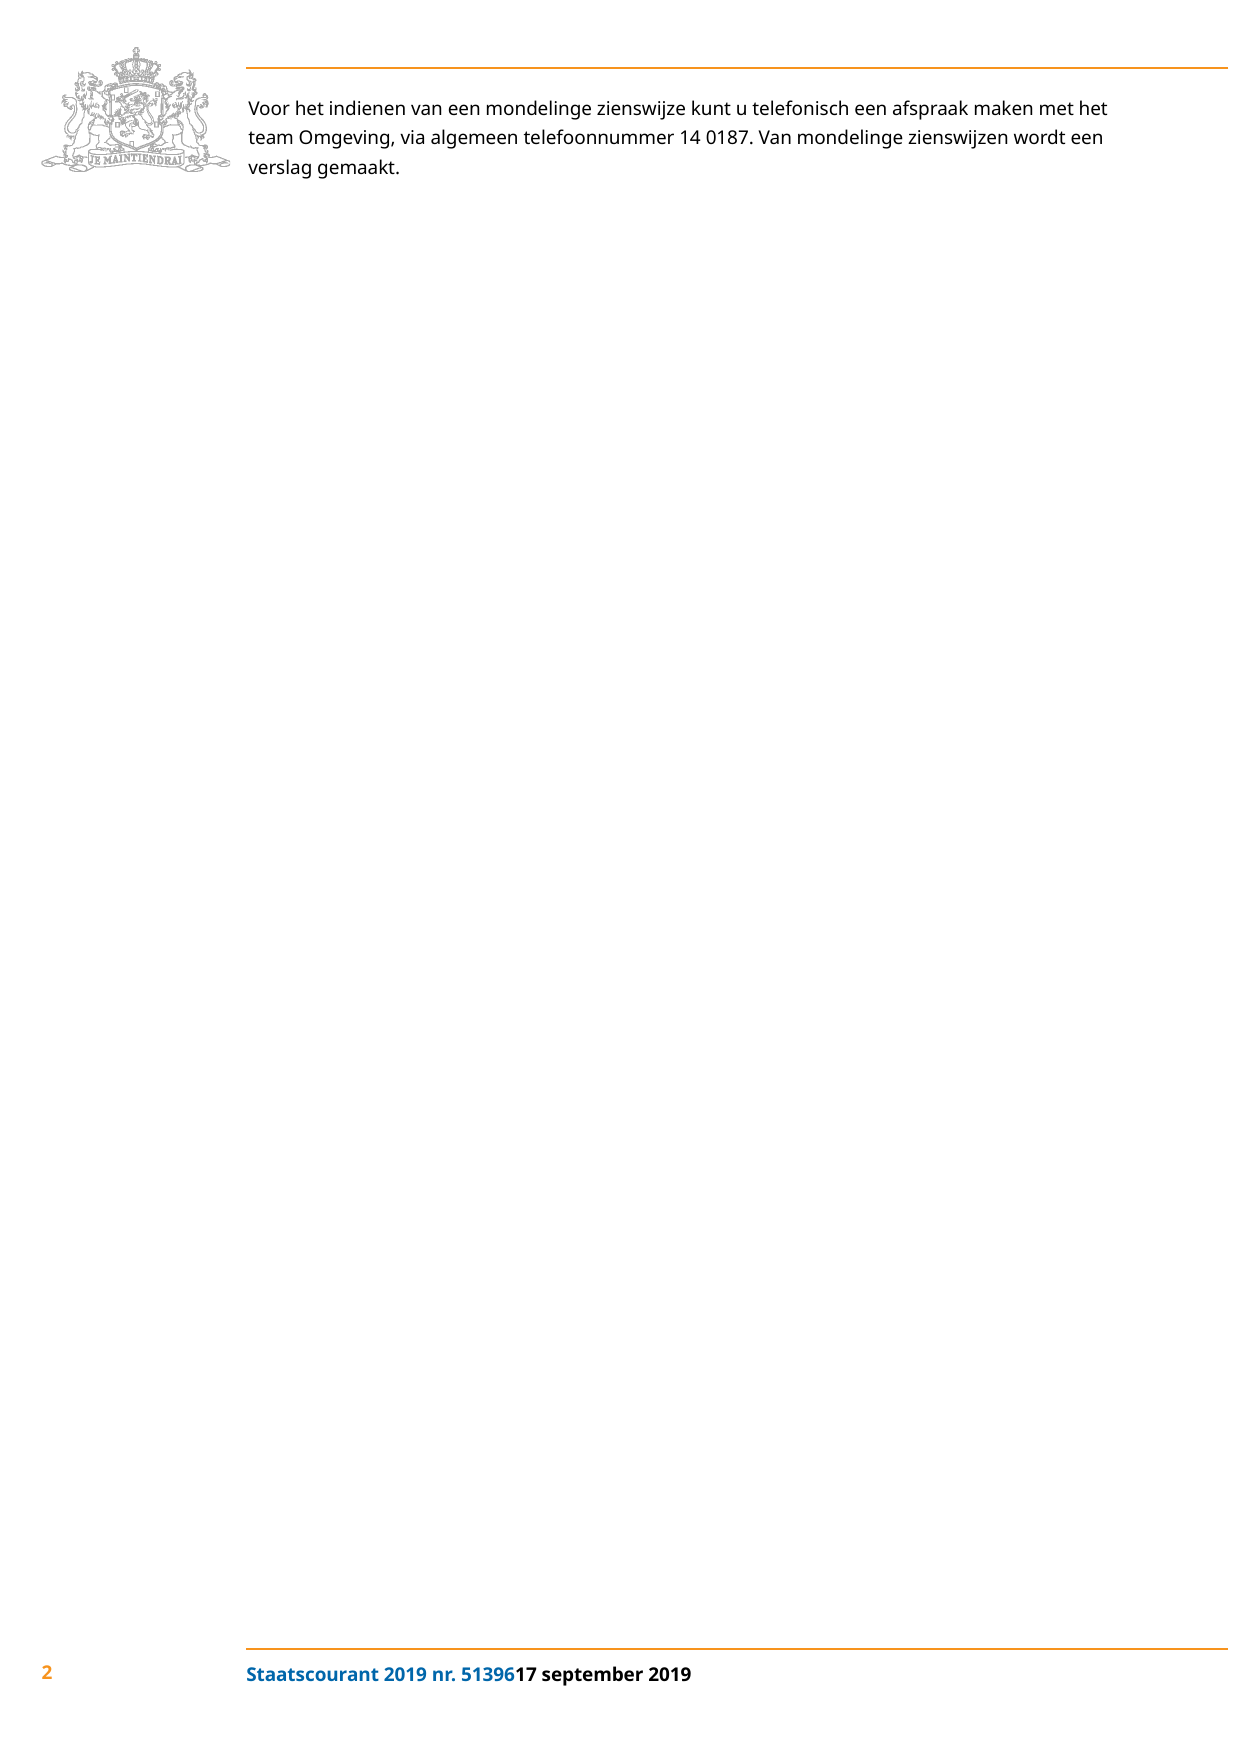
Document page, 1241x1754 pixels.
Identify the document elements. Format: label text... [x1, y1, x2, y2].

text Voor het indienen van een mondelinge zienswijze kunt u telefonisch een afspraak maken met het team Omgeving, via algemeen telefoonnummer 14 0187. Van mondelinge zienswijzen wordt een verslag gemaakt. [248, 95, 1152, 180]
picture [41, 47, 231, 172]
